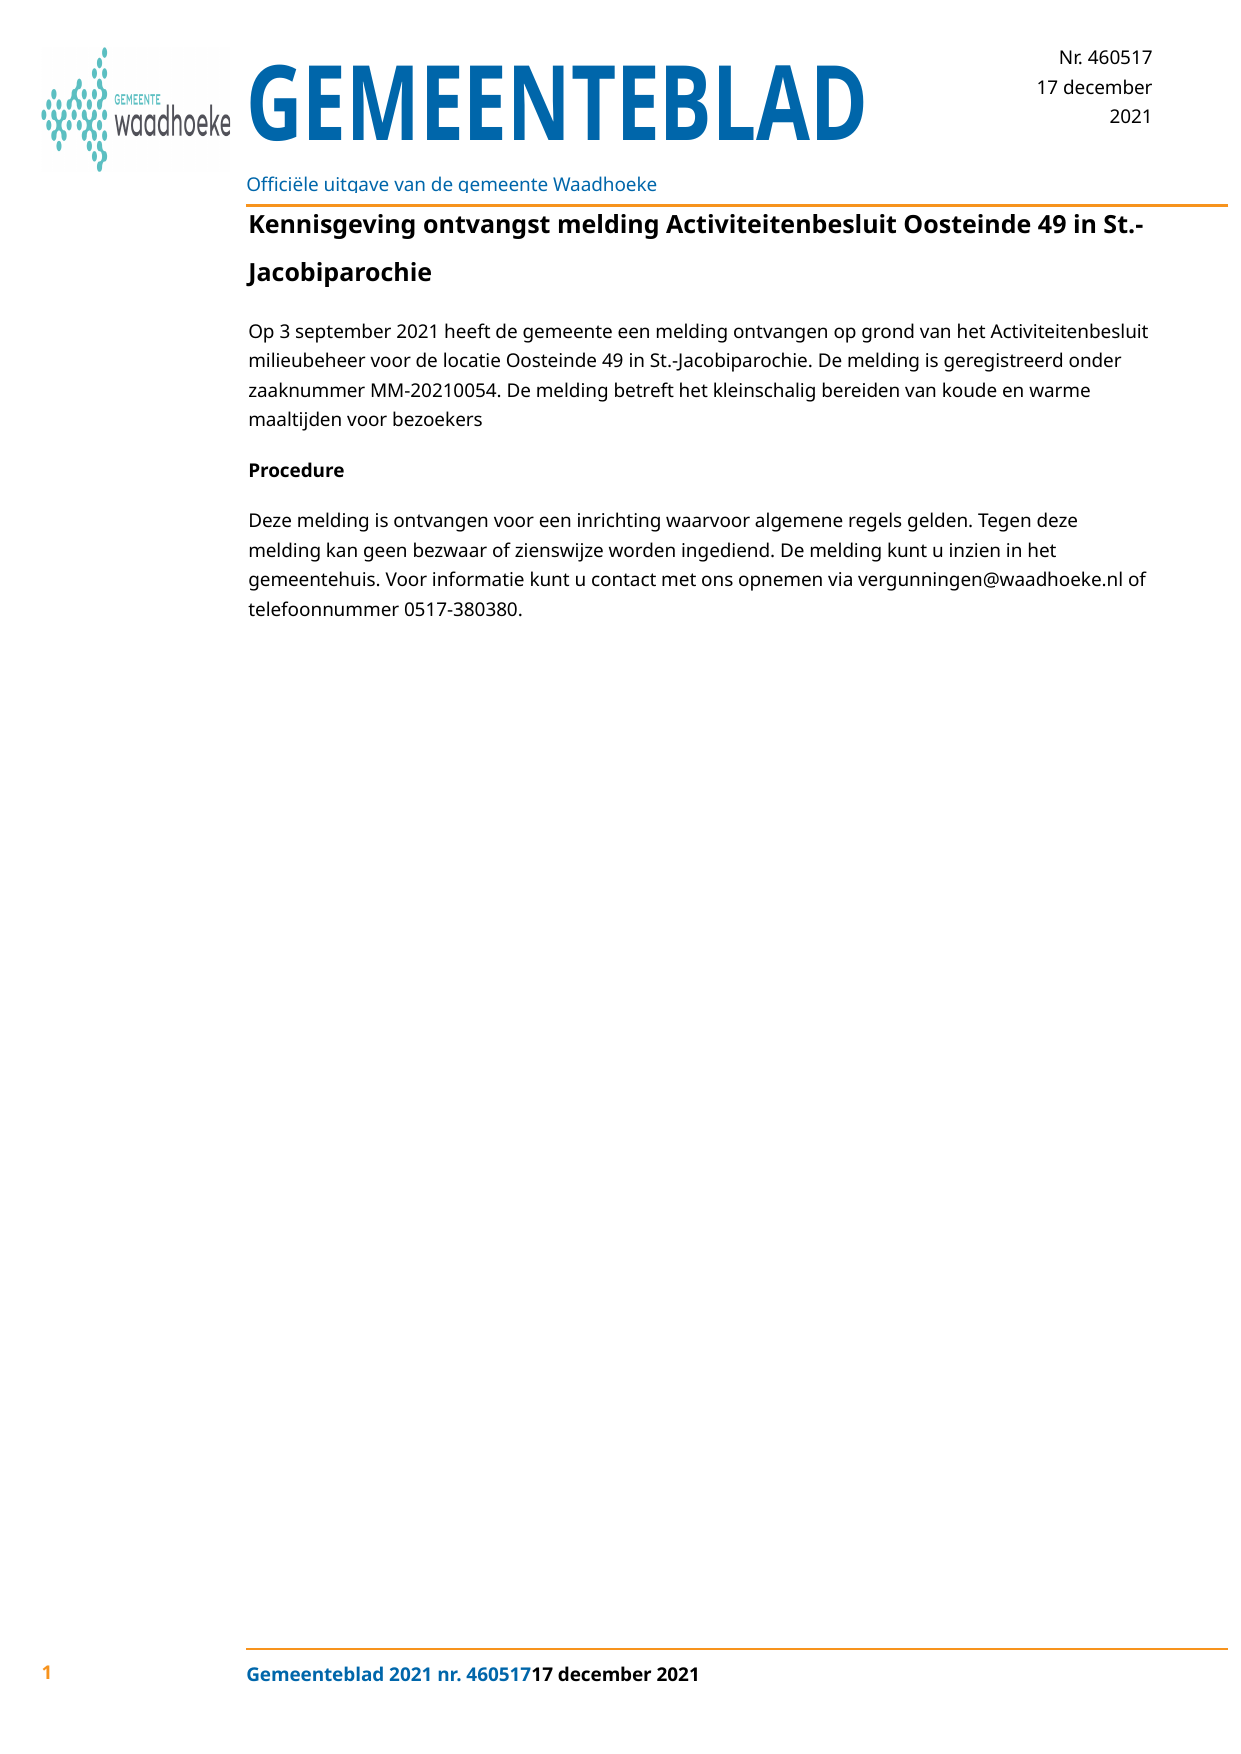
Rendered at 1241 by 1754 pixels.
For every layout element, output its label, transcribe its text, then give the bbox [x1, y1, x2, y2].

text Deze melding is ontvangen voor een inrichting waarvoor algemene regels gelden. Tegen deze melding kan geen bezwaar of zienswijze worden ingediend. De melding kunt u inzien in het gemeentehuis. Voor informatie kunt u contact met ons opnemen via vergunningen@waadhoeke.nl of telefoonnummer 0517-380380. [248, 507, 1152, 622]
text Op 3 september 2021 heeft de gemeente een melding ontvangen op grond van het Activiteitenbesluit milieubeheer voor de locatie Oosteinde 49 in St.-Jacobiparochie. De melding is geregistreerd onder zaaknummer MM-20210054. De melding betreft het kleinschalig bereiden van koude en warme maaltijden voor bezoekers [248, 318, 1152, 432]
picture [41, 47, 231, 172]
text Kennisgeving ontvangst melding Activiteitenbesluit Oosteinde 49 in St.-Jacobiparochie [248, 207, 1152, 288]
text Procedure [248, 457, 1152, 483]
